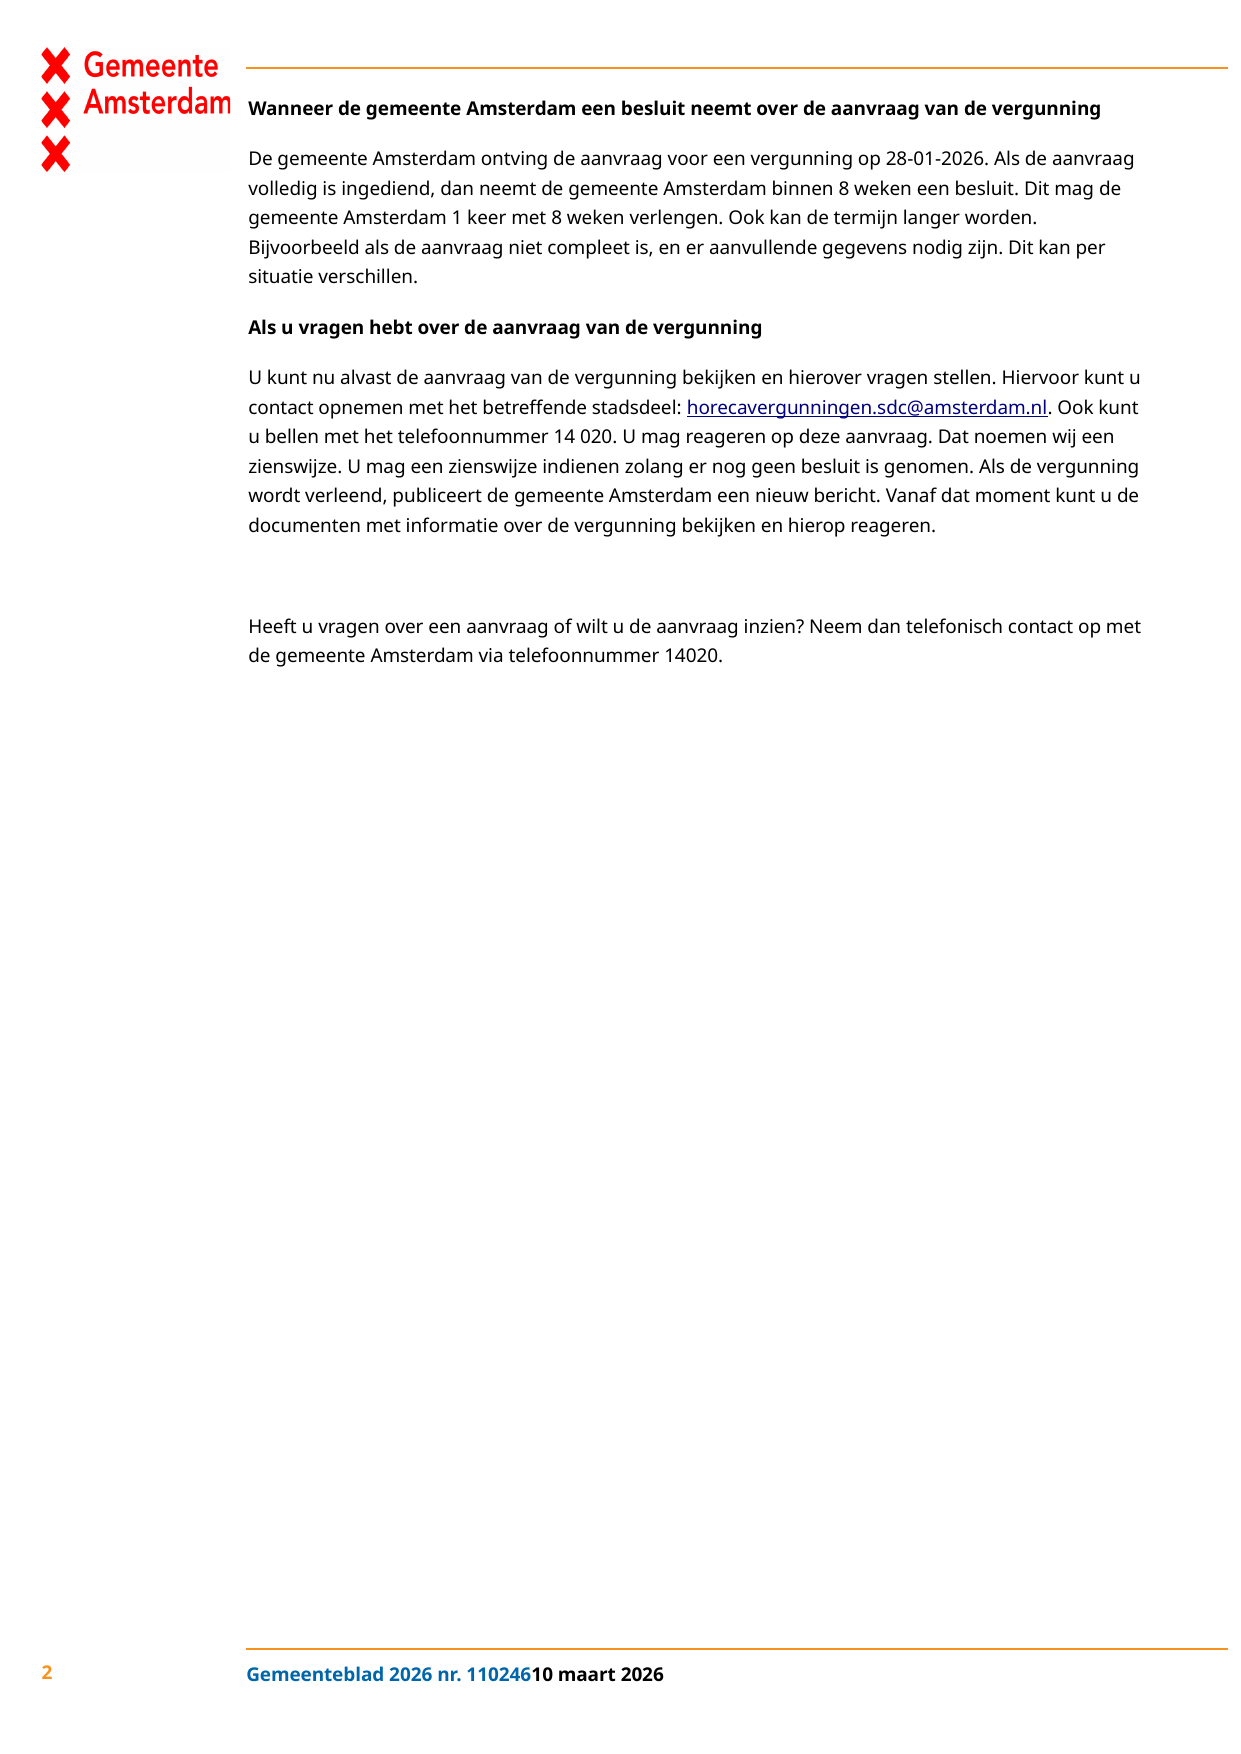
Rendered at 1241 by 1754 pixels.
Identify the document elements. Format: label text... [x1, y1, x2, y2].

text Als u vragen hebt over de aanvraag van de vergunning [248, 314, 1152, 340]
text Wanneer de gemeente Amsterdam een besluit neemt over de aanvraag van de vergunning [248, 95, 1152, 121]
text Heeft u vragen over een aanvraag of wilt u de aanvraag inzien? Neem dan telefonisch contact op met de gemeente Amsterdam via telefoonnummer 14020. [248, 613, 1152, 668]
text U kunt nu alvast de aanvraag van de vergunning bekijken en hierover vragen stellen. Hiervoor kunt u contact opnemen met het betreffende stadsdeel: horecavergunningen.sdc@amsterdam.nl. Ook kunt u bellen met het telefoonnummer 14 020. U mag reageren op deze aanvraag. Dat noemen wij een zienswijze. U mag een zienswijze indienen zolang er nog geen besluit is genomen. Als de vergunning wordt verleend, publiceert de gemeente Amsterdam een nieuw bericht. Vanaf dat moment kunt u de documenten met informatie over de vergunning bekijken en hierop reageren. [248, 364, 1152, 538]
picture [41, 47, 231, 172]
text De gemeente Amsterdam ontving de aanvraag voor een vergunning op 28-01-2026. Als de aanvraag volledig is ingediend, dan neemt de gemeente Amsterdam binnen 8 weken een besluit. Dit mag de gemeente Amsterdam 1 keer met 8 weken verlengen. Ook kan de termijn langer worden. Bijvoorbeeld als de aanvraag niet compleet is, en er aanvullende gegevens nodig zijn. Dit kan per situatie verschillen. [248, 145, 1152, 289]
